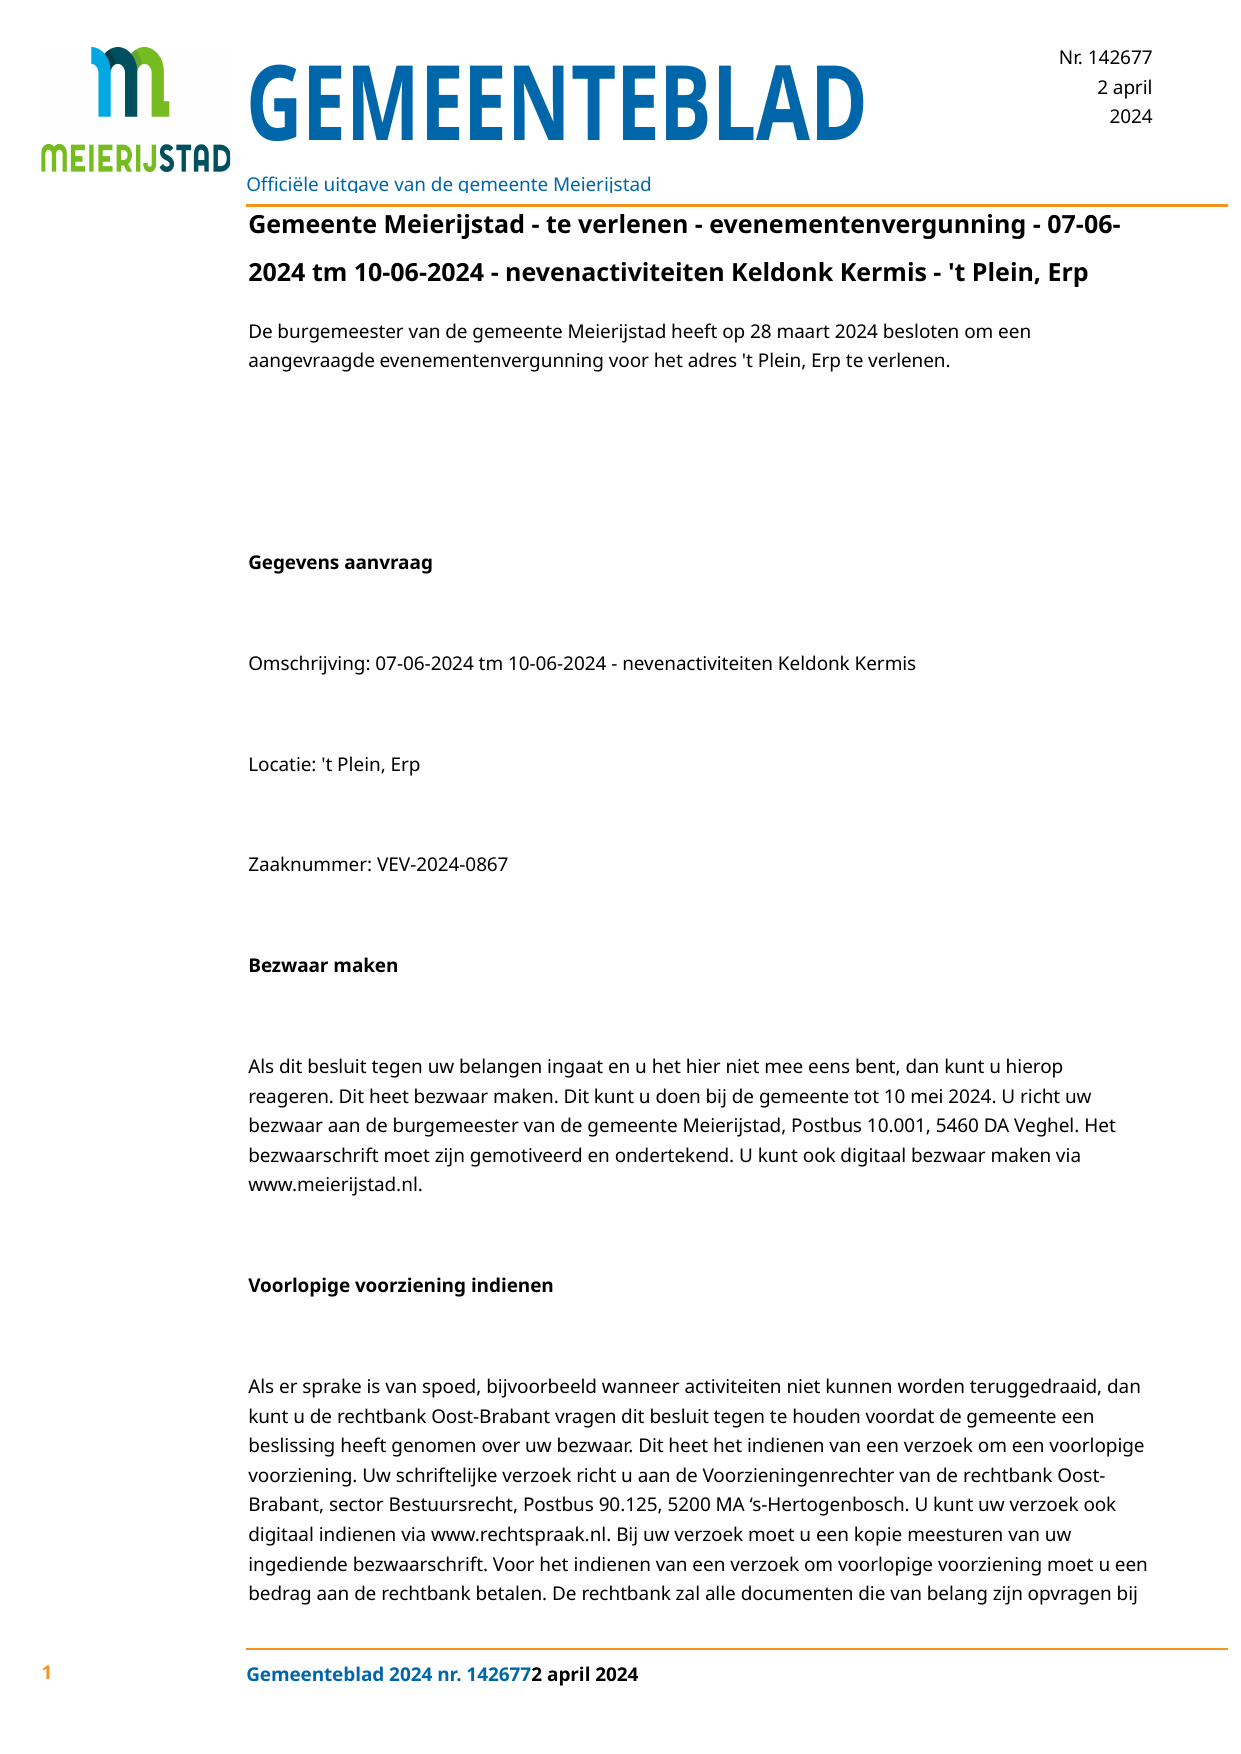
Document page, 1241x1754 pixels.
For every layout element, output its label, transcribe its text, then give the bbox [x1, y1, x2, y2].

picture [41, 47, 231, 172]
text Voorlopige voorziening indienen [248, 1272, 1152, 1298]
text Omschrijving: 07-06-2024 tm 10-06-2024 - nevenactiviteiten Keldonk Kermis [248, 650, 1152, 676]
text Als er sprake is van spoed, bijvoorbeeld wanneer activiteiten niet kunnen worden teruggedraaid, dan kunt u de rechtbank Oost-Brabant vragen dit besluit tegen te houden voordat de gemeente een beslissing heeft genomen over uw bezwaar. Dit heet het indienen van een verzoek om een voorlopige voorziening. Uw schriftelijke verzoek richt u aan de Voorzieningenrechter van de rechtbank Oost-Brabant, sector Bestuursrecht, Postbus 90.125, 5200 MA ‘s-Hertogenbosch. U kunt uw verzoek ook digitaal indienen via www.rechtspraak.nl. Bij uw verzoek moet u een kopie meesturen van uw ingediende bezwaarschrift. Voor het indienen van een verzoek om voorlopige voorziening moet u een bedrag aan de rechtbank betalen. De rechtbank zal alle documenten die van belang zijn opvragen bij [248, 1373, 1152, 1606]
text Locatie: 't Plein, Erp [248, 751, 1152, 777]
text Bezwaar maken [248, 952, 1152, 978]
text Als dit besluit tegen uw belangen ingaat en u het hier niet mee eens bent, dan kunt u hierop reageren. Dit heet bezwaar maken. Dit kunt u doen bij de gemeente tot 10 mei 2024. U richt uw bezwaar aan de burgemeester van de gemeente Meierijstad, Postbus 10.001, 5460 DA Veghel. Het bezwaarschrift moet zijn gemotiveerd en ondertekend. U kunt ook digitaal bezwaar maken via www.meierijstad.nl. [248, 1053, 1152, 1197]
text De burgemeester van de gemeente Meierijstad heeft op 28 maart 2024 besloten om een aangevraagde evenementenvergunning voor het adres 't Plein, Erp te verlenen. [248, 318, 1152, 373]
text Gegevens aanvraag [248, 549, 1152, 575]
text Gemeente Meierijstad - te verlenen - evenementenvergunning - 07-06-2024 tm 10-06-2024 - nevenactiviteiten Keldonk Kermis - 't Plein, Erp [248, 207, 1152, 288]
text Zaaknummer: VEV-2024-0867 [248, 852, 1152, 877]
